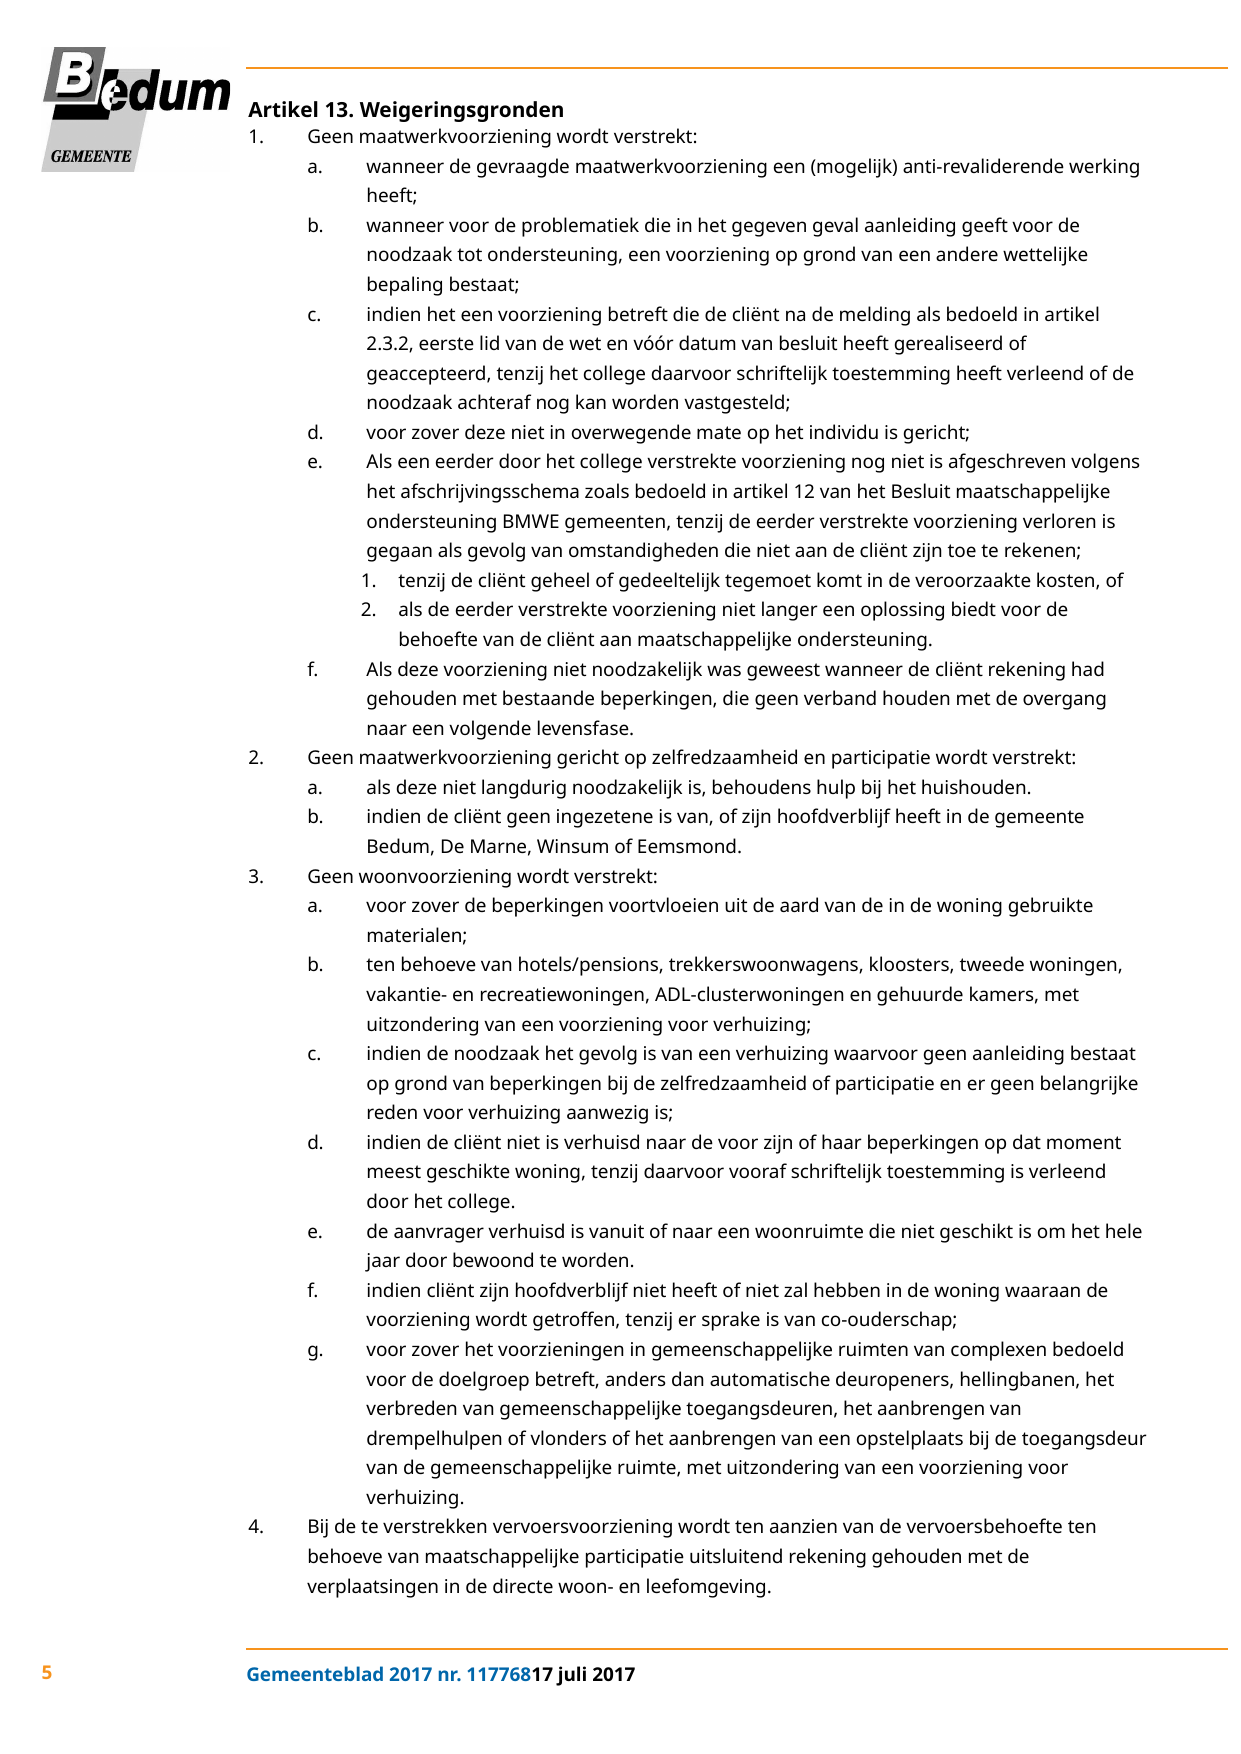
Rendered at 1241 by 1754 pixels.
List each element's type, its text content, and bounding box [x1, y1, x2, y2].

list indien het een voorziening betreft die de cliënt na de melding als bedoeld in artikel 2.3.2, eerste lid van de wet en vóór datum van besluit heeft gerealiseerd of geaccepteerd, tenzij het college daarvoor schriftelijk toestemming heeft verleend of de noodzaak achteraf nog kan worden vastgesteld; [307, 301, 1152, 415]
list tenzij de cliënt geheel of gedeeltelijk tegemoet komt in de veroorzaakte kosten, of [361, 567, 1152, 593]
list Als deze voorziening niet noodzakelijk was geweest wanneer de cliënt rekening had gehouden met bestaande beperkingen, die geen verband houden met de overgang naar een volgende levensfase. [307, 656, 1152, 741]
list ten behoeve van hotels/pensions, trekkerswoonwagens, kloosters, tweede woningen, vakantie- en recreatiewoningen, ADL-clusterwoningen en gehuurde kamers, met uitzondering van een voorziening voor verhuizing; [307, 952, 1152, 1036]
list indien cliënt zijn hoofdverblijf niet heeft of niet zal hebben in de woning waaraan de voorziening wordt getroffen, tenzij er sprake is van co-ouderschap; [307, 1277, 1152, 1332]
list indien de noodzaak het gevolg is van een verhuizing waarvoor geen aanleiding bestaat op grond van beperkingen bij de zelfredzaamheid of participatie en er geen belangrijke reden voor verhuizing aanwezig is; [307, 1040, 1152, 1125]
list Als een eerder door het college verstrekte voorziening nog niet is afgeschreven volgens het afschrijvingsschema zoals bedoeld in artikel 12 van het Besluit maatschappelijke ondersteuning BMWE gemeenten, tenzij de eerder verstrekte voorziening verloren is gegaan als gevolg van omstandigheden die niet aan de cliënt zijn toe te rekenen; [307, 449, 1152, 563]
picture [41, 47, 231, 172]
list indien de cliënt niet is verhuisd naar de voor zijn of haar beperkingen op dat moment meest geschikte woning, tenzij daarvoor vooraf schriftelijk toestemming is verleend door het college. [307, 1129, 1152, 1214]
list wanneer de gevraagde maatwerkvoorziening een (mogelijk) anti-revaliderende werking heeft; [307, 153, 1152, 208]
list Bij de te verstrekken vervoersvoorziening wordt ten aanzien van de vervoersbehoefte ten behoeve van maatschappelijke participatie uitsluitend rekening gehouden met de verplaatsingen in de directe woon- en leefomgeving. [248, 1514, 1152, 1598]
list voor zover deze niet in overwegende mate op het individu is gericht; [307, 419, 1152, 445]
text Artikel 13. Weigeringsgronden [248, 95, 1152, 123]
list Geen maatwerkvoorziening gericht op zelfredzaamheid en participatie wordt verstrekt: [248, 744, 1152, 770]
list voor zover het voorzieningen in gemeenschappelijke ruimten van complexen bedoeld voor de doelgroep betreft, anders dan automatische deuropeners, hellingbanen, het verbreden van gemeenschappelijke toegangsdeuren, het aanbrengen van drempelhulpen of vlonders of het aanbrengen van een opstelplaats bij de toegangsdeur van de gemeenschappelijke ruimte, met uitzondering van een voorziening voor verhuizing. [307, 1336, 1152, 1510]
list als deze niet langdurig noodzakelijk is, behoudens hulp bij het huishouden. [307, 774, 1152, 800]
list indien de cliënt geen ingezetene is van, of zijn hoofdverblijf heeft in de gemeente Bedum, De Marne, Winsum of Eemsmond. [307, 804, 1152, 859]
list Geen maatwerkvoorziening wordt verstrekt: [248, 123, 1152, 149]
list als de eerder verstrekte voorziening niet langer een oplossing biedt voor de behoefte van de cliënt aan maatschappelijke ondersteuning. [361, 597, 1152, 652]
list Geen woonvoorziening wordt verstrekt: [248, 863, 1152, 888]
list wanneer voor de problematiek die in het gegeven geval aanleiding geeft voor de noodzaak tot ondersteuning, een voorziening op grond van een andere wettelijke bepaling bestaat; [307, 212, 1152, 297]
list de aanvrager verhuisd is vanuit of naar een woonruimte die niet geschikt is om het hele jaar door bewoond te worden. [307, 1218, 1152, 1273]
list voor zover de beperkingen voortvloeien uit de aard van de in de woning gebruikte materialen; [307, 892, 1152, 948]
